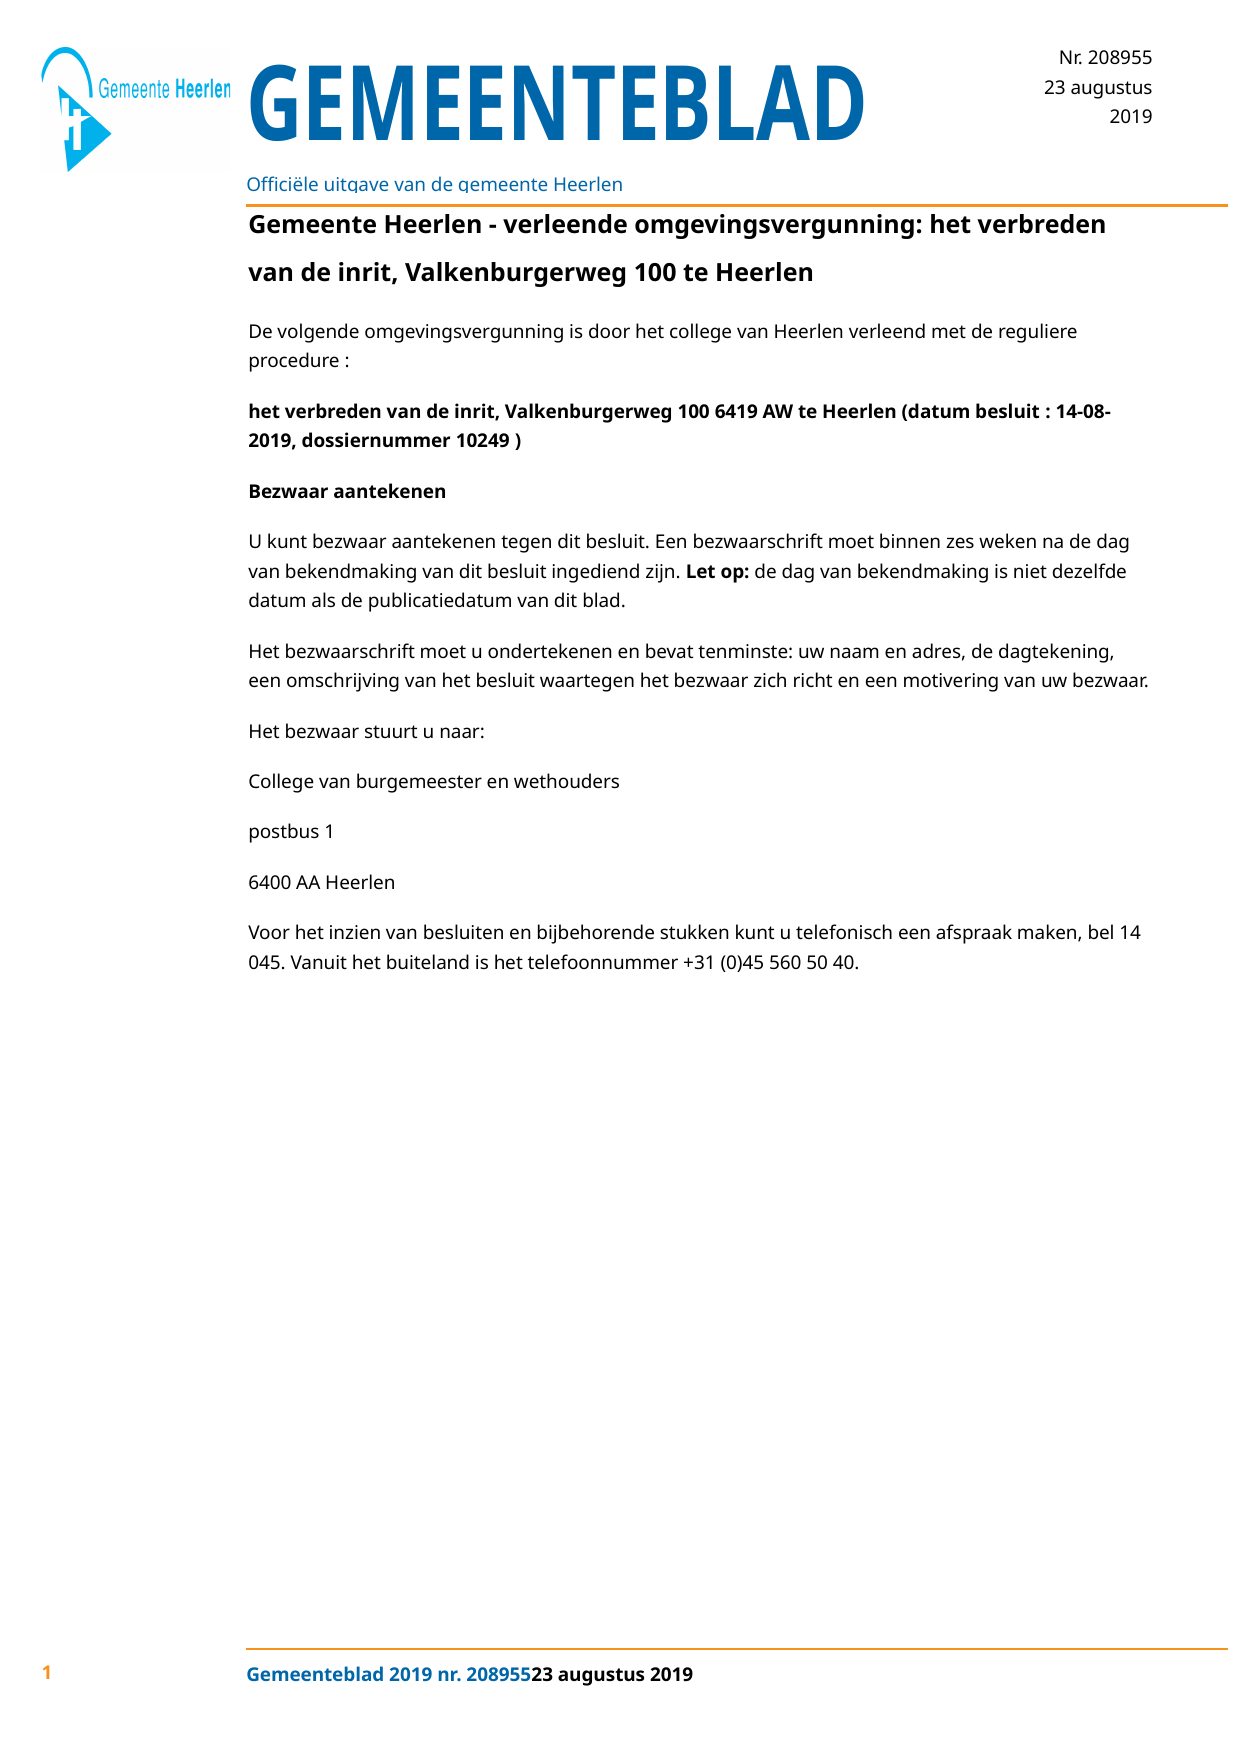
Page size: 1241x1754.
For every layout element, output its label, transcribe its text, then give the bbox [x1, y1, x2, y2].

text het verbreden van de inrit, Valkenburgerweg 100 6419 AW te Heerlen (datum besluit : 14-08-2019, dossiernummer 10249 ) [248, 398, 1152, 453]
text Het bezwaar stuurt u naar: [248, 718, 1152, 744]
text De volgende omgevingsvergunning is door het college van Heerlen verleend met de reguliere procedure : [248, 318, 1152, 373]
text College van burgemeester en wethouders [248, 768, 1152, 794]
text Gemeente Heerlen - verleende omgevingsvergunning: het verbreden van de inrit, Valkenburgerweg 100 te Heerlen [248, 207, 1152, 288]
text postbus 1 [248, 819, 1152, 844]
text Voor het inzien van besluiten en bijbehorende stukken kunt u telefonisch een afspraak maken, bel 14 045. Vanuit het buiteland is het telefoonnummer +31 (0)45 560 50 40. [248, 919, 1152, 975]
text 6400 AA Heerlen [248, 869, 1152, 895]
text Het bezwaarschrift moet u ondertekenen en bevat tenminste: uw naam en adres, de dagtekening, een omschrijving van het besluit waartegen het bezwaar zich richt en een motivering van uw bezwaar. [248, 638, 1152, 693]
picture [41, 47, 231, 172]
text U kunt bezwaar aantekenen tegen dit besluit. Een bezwaarschrift moet binnen zes weken na de dag van bekendmaking van dit besluit ingediend zijn. Let op: de dag van bekendmaking is niet dezelfde datum als de publicatiedatum van dit blad. [248, 528, 1152, 613]
picture [41, 47, 58, 70]
text Bezwaar aantekenen [248, 478, 1152, 504]
